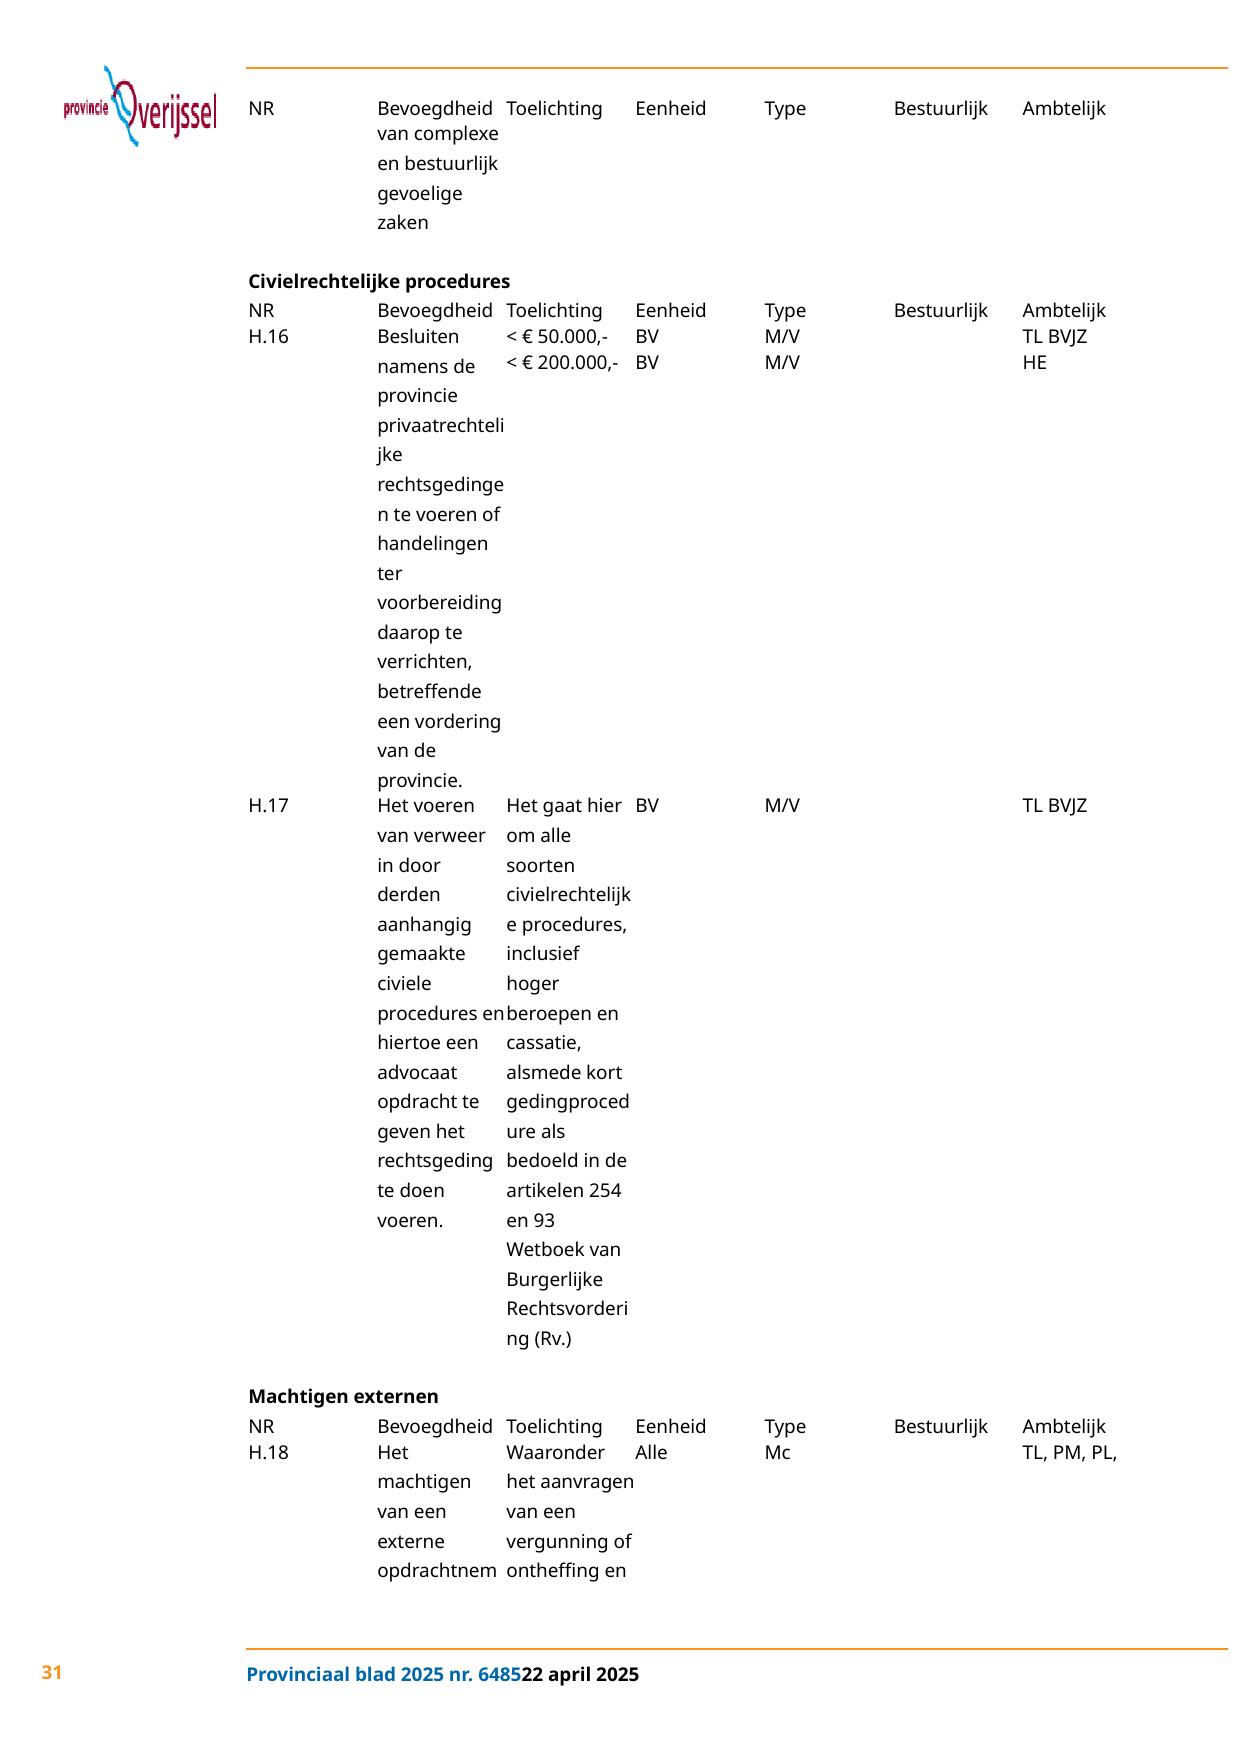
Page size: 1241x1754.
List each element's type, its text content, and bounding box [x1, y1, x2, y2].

table_cell H.18 [248, 1439, 377, 1583]
table_cell M/V [764, 323, 893, 349]
table_header Type [764, 95, 893, 121]
table_header Toelichting [506, 1414, 635, 1439]
table_header Eenheid [635, 298, 764, 323]
text Machtigen externen [248, 1384, 1152, 1409]
table_header Ambtelijk [1023, 298, 1152, 323]
table_cell BV [635, 349, 764, 793]
table_cell [894, 121, 1022, 235]
table_header NR [248, 95, 377, 121]
table_cell Besluiten namens de provincie privaatrechtelijke rechtsgedingen te voeren of handelingen ter voorbereiding daarop te verrichten, betreffende een vordering van de provincie. [377, 323, 506, 793]
table_cell TL, PM, PL, [1023, 1439, 1152, 1583]
table_cell Alle [635, 1439, 764, 1583]
table_header Bevoegdheid [377, 1414, 506, 1439]
table_cell [764, 121, 893, 235]
table_header Toelichting [506, 95, 635, 121]
picture [41, 47, 231, 172]
table_header Eenheid [635, 95, 764, 121]
table_cell Het voeren van verweer in door derden aanhangig gemaakte civiele procedures en hiertoe een advocaat opdracht te geven het rechtsgeding te doen voeren. [377, 793, 506, 1351]
table_cell < € 50.000,- [506, 323, 635, 349]
table_header Bestuurlijk [894, 1414, 1022, 1439]
table_cell Het gaat hier om alle soorten civielrechtelijke procedures, inclusief hoger beroepen en cassatie, alsmede kort gedingprocedure als bedoeld in de artikelen 254 en 93 Wetboek van Burgerlijke Rechtsvordering (Rv.) [506, 793, 635, 1351]
table_cell [894, 1439, 1022, 1583]
table_header Eenheid [635, 1414, 764, 1439]
text Civielrechtelijke procedures [248, 268, 1152, 293]
table_cell [894, 793, 1022, 1351]
table_cell H.17 [248, 793, 377, 1351]
table_header NR [248, 298, 377, 323]
table_cell M/V [764, 349, 893, 793]
table_cell [248, 121, 377, 235]
table_cell TL BVJZ [1023, 793, 1152, 1351]
table_cell Het machtigen van een externe opdrachtnem [377, 1439, 506, 1583]
table_header NR [248, 1414, 377, 1439]
table_cell M/V [764, 793, 893, 1351]
table_cell [506, 121, 635, 235]
table_cell TL BVJZ [1023, 323, 1152, 349]
table_cell van complexe en bestuurlijk gevoelige zaken [377, 121, 506, 235]
table_header Bestuurlijk [894, 298, 1022, 323]
table_header Bevoegdheid [377, 95, 506, 121]
table_cell H.16 [248, 323, 377, 793]
table_cell BV [635, 793, 764, 1351]
table_cell [1023, 121, 1152, 235]
table_header Type [764, 1414, 893, 1439]
table_cell < € 200.000,- [506, 349, 635, 793]
table_header Ambtelijk [1023, 1414, 1152, 1439]
table_header Type [764, 298, 893, 323]
table_cell [894, 349, 1022, 793]
table_cell BV [635, 323, 764, 349]
table_header Bevoegdheid [377, 298, 506, 323]
table_cell HE [1023, 349, 1152, 793]
table_cell Waaronder het aanvragen van een vergunning of ontheffing en [506, 1439, 635, 1583]
table_header Bestuurlijk [894, 95, 1022, 121]
table_cell [635, 121, 764, 235]
table_header Toelichting [506, 298, 635, 323]
table_cell [894, 323, 1022, 349]
table_cell Mc [764, 1439, 893, 1583]
table_header Ambtelijk [1023, 95, 1152, 121]
